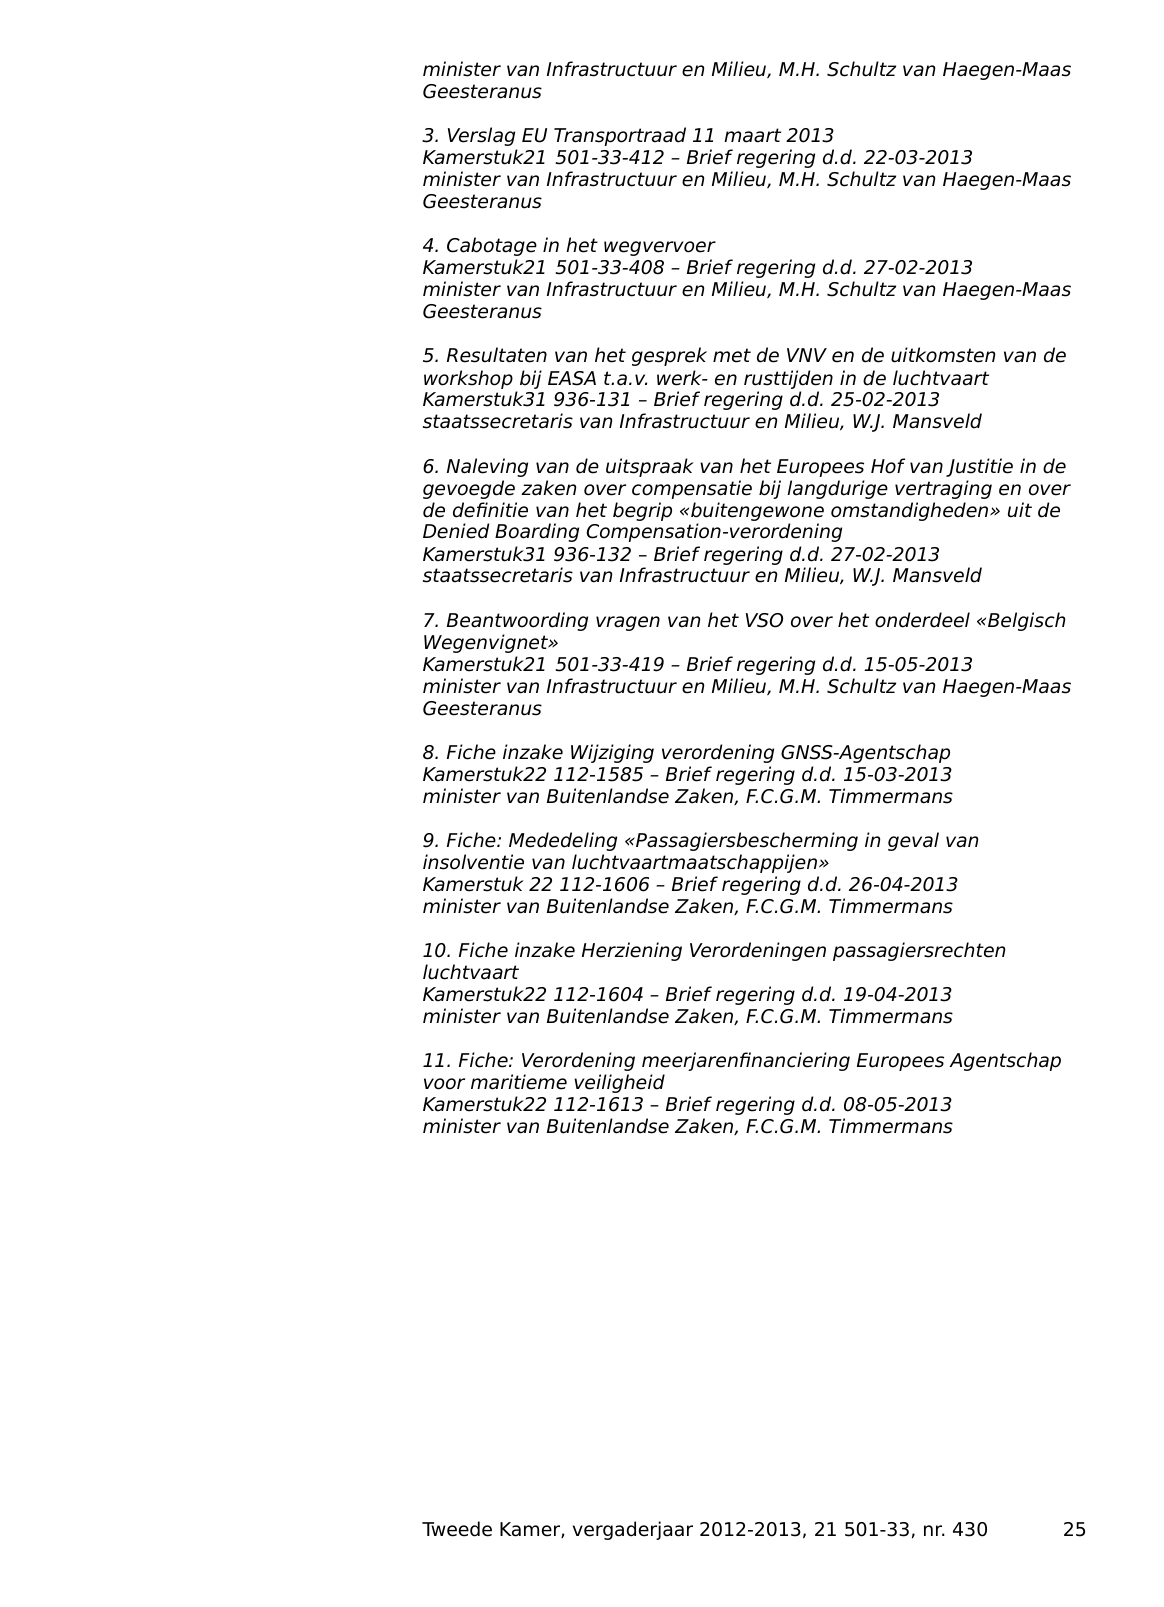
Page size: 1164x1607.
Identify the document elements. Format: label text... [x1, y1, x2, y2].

text minister van Buitenlandse Zaken, F.C.G.M. Timmermans [422, 1006, 1087, 1028]
text minister van Buitenlandse Zaken, F.C.G.M. Timmermans [422, 786, 1087, 808]
text Kamerstuk22 112-1585 – Brief regering d.d. 15-03-2013 [422, 764, 1087, 786]
text Kamerstuk22 112-1604 – Brief regering d.d. 19-04-2013 [422, 984, 1087, 1006]
text Kamerstuk22 112-1613 – Brief regering d.d. 08-05-2013 [422, 1094, 1087, 1116]
text 5. Resultaten van het gesprek met de VNV en de uitkomsten van de workshop bij EASA t.a.v. werk- en rusttijden in de luchtvaart [422, 345, 1087, 389]
text staatssecretaris van Infrastructuur en Milieu, W.J. Mansveld [422, 565, 1087, 587]
text minister van Infrastructuur en Milieu, M.H. Schultz van Haegen-Maas Geesteranus [422, 279, 1087, 323]
text 3. Verslag EU Transportraad 11 maart 2013 [422, 125, 1087, 147]
text 8. Fiche inzake Wijziging verordening GNSS-Agentschap [422, 742, 1087, 764]
text 7. Beantwoording vragen van het VSO over het onderdeel «Belgisch Wegenvignet» [422, 609, 1087, 653]
text minister van Infrastructuur en Milieu, M.H. Schultz van Haegen-Maas Geesteranus [422, 169, 1087, 213]
text minister van Buitenlandse Zaken, F.C.G.M. Timmermans [422, 896, 1087, 918]
text staatssecretaris van Infrastructuur en Milieu, W.J. Mansveld [422, 411, 1087, 433]
text minister van Infrastructuur en Milieu, M.H. Schultz van Haegen-Maas Geesteranus [422, 676, 1087, 719]
text Kamerstuk31 936-132 – Brief regering d.d. 27-02-2013 [422, 543, 1087, 565]
text Kamerstuk21 501-33-419 – Brief regering d.d. 15-05-2013 [422, 653, 1087, 676]
text 6. Naleving van de uitspraak van het Europees Hof van Justitie in de gevoegde zaken over compensatie bij langdurige vertraging en over de definitie van het begrip «buitengewone omstandigheden» uit de Denied Boarding Compensation-verordening [422, 456, 1087, 543]
text 4. Cabotage in het wegvervoer [422, 235, 1087, 257]
text Kamerstuk21 501-33-408 – Brief regering d.d. 27-02-2013 [422, 257, 1087, 279]
text 10. Fiche inzake Herziening Verordeningen passagiersrechten luchtvaart [422, 940, 1087, 984]
text Kamerstuk31 936-131 – Brief regering d.d. 25-02-2013 [422, 389, 1087, 411]
text minister van Infrastructuur en Milieu, M.H. Schultz van Haegen-Maas Geesteranus [422, 59, 1087, 103]
text 9. Fiche: Mededeling «Passagiersbescherming in geval van insolventie van luchtvaartmaatschappijen» [422, 830, 1087, 874]
text 11. Fiche: Verordening meerjarenfinanciering Europees Agentschap voor maritieme veiligheid [422, 1050, 1087, 1094]
text Kamerstuk21 501-33-412 – Brief regering d.d. 22-03-2013 [422, 147, 1087, 169]
text Kamerstuk 22 112-1606 – Brief regering d.d. 26-04-2013 [422, 874, 1087, 896]
text minister van Buitenlandse Zaken, F.C.G.M. Timmermans [422, 1116, 1087, 1138]
